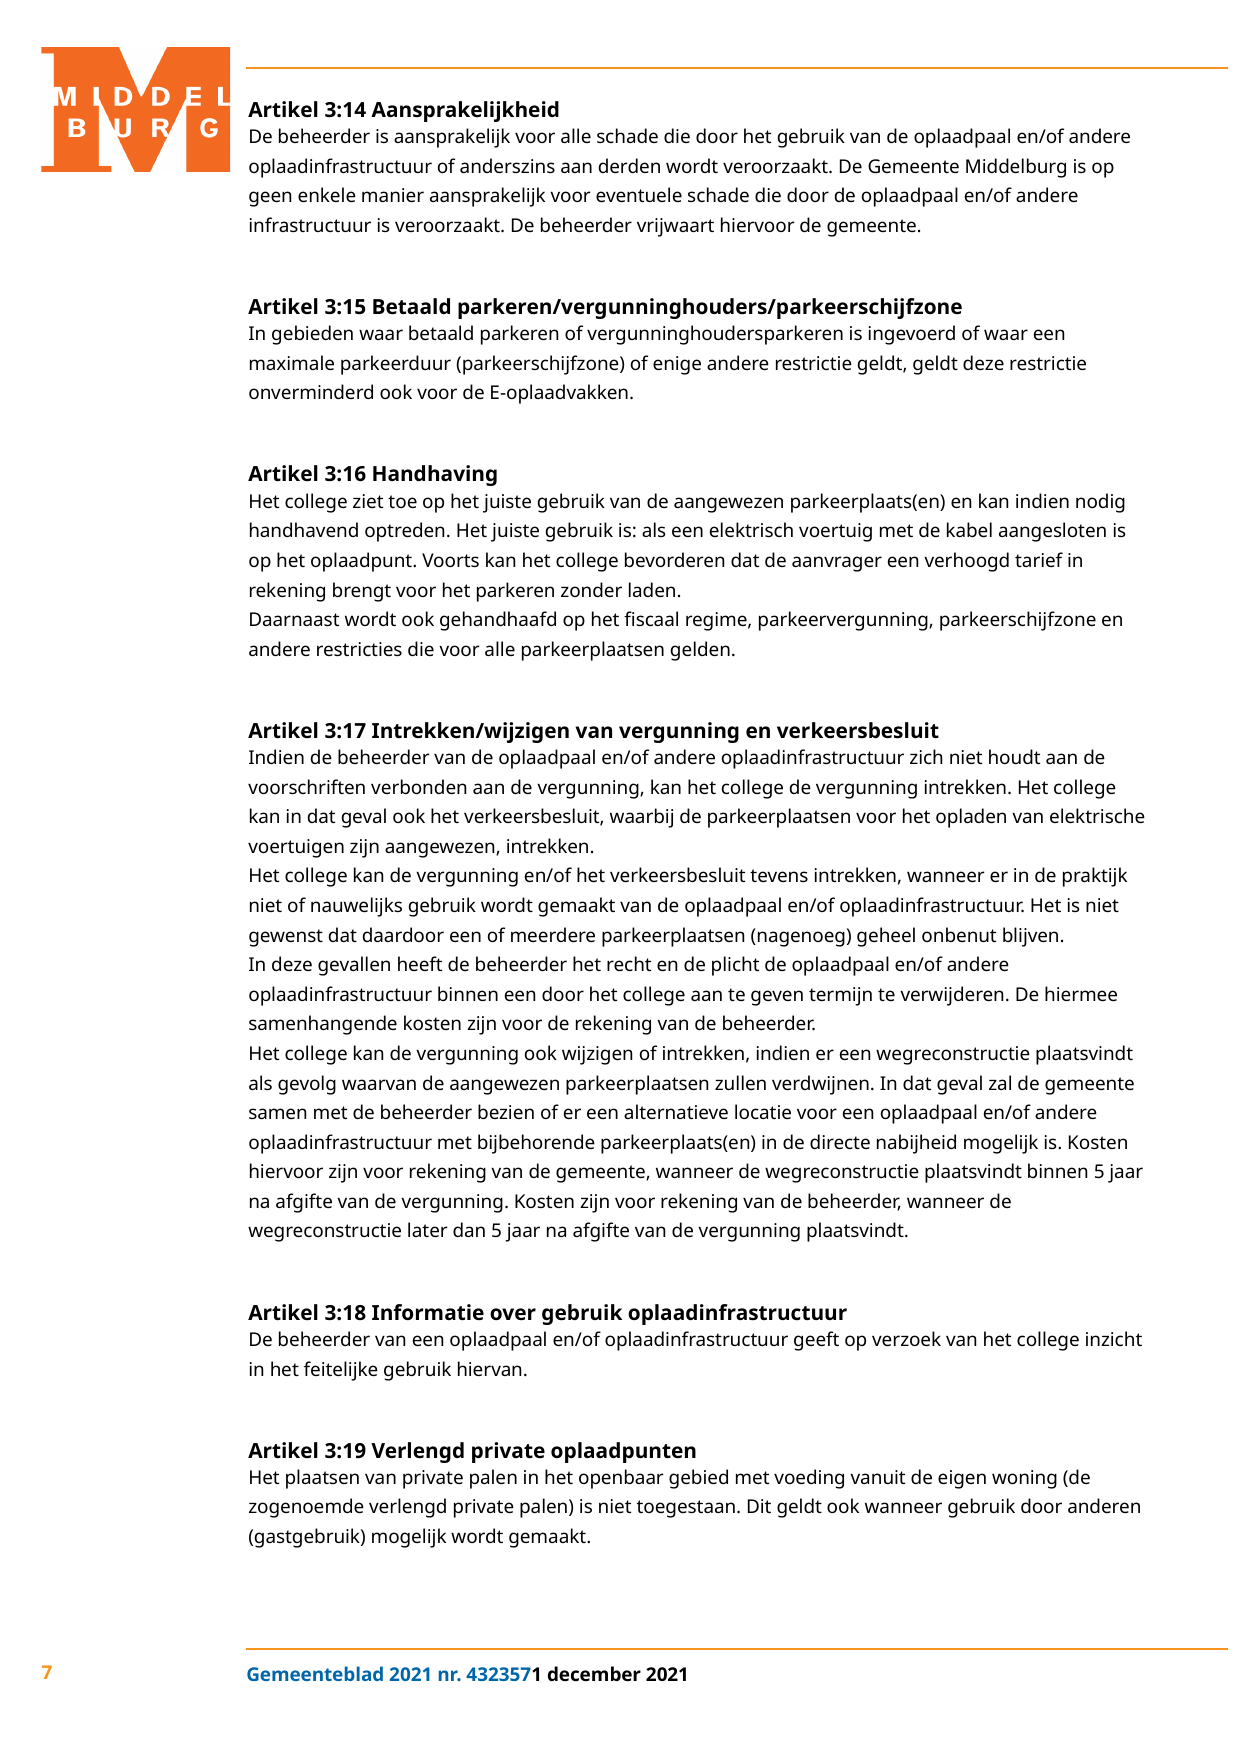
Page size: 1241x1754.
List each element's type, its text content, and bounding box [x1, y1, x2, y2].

text Artikel 3:17 Intrekken/wijzigen van vergunning en verkeersbesluit [248, 716, 1152, 744]
text De beheerder van een oplaadpaal en/of oplaadinfrastructuur geeft op verzoek van het college inzicht in het feitelijke gebruik hiervan. [248, 1326, 1152, 1381]
text Artikel 3:19 Verlengd private oplaadpunten [248, 1436, 1152, 1464]
text Het college kan de vergunning en/of het verkeersbesluit tevens intrekken, wanneer er in de praktijk niet of nauwelijks gebruik wordt gemaakt van de oplaadpaal en/of oplaadinfrastructuur. Het is niet gewenst dat daardoor een of meerdere parkeerplaatsen (nagenoeg) geheel onbenut blijven. [248, 863, 1152, 948]
text Artikel 3:18 Informatie over gebruik oplaadinfrastructuur [248, 1298, 1152, 1326]
text Indien de beheerder van de oplaadpaal en/of andere oplaadinfrastructuur zich niet houdt aan de voorschriften verbonden aan de vergunning, kan het college de vergunning intrekken. Het college kan in dat geval ook het verkeersbesluit, waarbij de parkeerplaatsen voor het opladen van elektrische voertuigen zijn aangewezen, intrekken. [248, 744, 1152, 859]
text Artikel 3:14 Aansprakelijkheid [248, 95, 1152, 123]
text Het plaatsen van private palen in het openbaar gebied met voeding vanuit de eigen woning (de zogenoemde verlengd private palen) is niet toegestaan. Dit geldt ook wanneer gebruik door anderen (gastgebruik) mogelijk wordt gemaakt. [248, 1464, 1152, 1549]
text De beheerder is aansprakelijk voor alle schade die door het gebruik van de oplaadpaal en/of andere oplaadinfrastructuur of anderszins aan derden wordt veroorzaakt. De Gemeente Middelburg is op geen enkele manier aansprakelijk voor eventuele schade die door de oplaadpaal en/of andere infrastructuur is veroorzaakt. De beheerder vrijwaart hiervoor de gemeente. [248, 123, 1152, 238]
text Het college ziet toe op het juiste gebruik van de aangewezen parkeerplaats(en) en kan indien nodig handhavend optreden. Het juiste gebruik is: als een elektrisch voertuig met de kabel aangesloten is op het oplaadpunt. Voorts kan het college bevorderen dat de aanvrager een verhoogd tarief in rekening brengt voor het parkeren zonder laden. [248, 488, 1152, 602]
text Daarnaast wordt ook gehandhaafd op het fiscaal regime, parkeervergunning, parkeerschijfzone en andere restricties die voor alle parkeerplaatsen gelden. [248, 606, 1152, 662]
text Het college kan de vergunning ook wijzigen of intrekken, indien er een wegreconstructie plaatsvindt als gevolg waarvan de aangewezen parkeerplaatsen zullen verdwijnen. In dat geval zal de gemeente samen met de beheerder bezien of er een alternatieve locatie voor een oplaadpaal en/of andere oplaadinfrastructuur met bijbehorende parkeerplaats(en) in de directe nabijheid mogelijk is. Kosten hiervoor zijn voor rekening van de gemeente, wanneer de wegreconstructie plaatsvindt binnen 5 jaar na afgifte van de vergunning. Kosten zijn voor rekening van de beheerder, wanneer de wegreconstructie later dan 5 jaar na afgifte van de vergunning plaatsvindt. [248, 1040, 1152, 1243]
text Artikel 3:16 Handhaving [248, 459, 1152, 488]
text Artikel 3:15 Betaald parkeren/vergunninghouders/parkeerschijfzone [248, 292, 1152, 320]
text In deze gevallen heeft de beheerder het recht en de plicht de oplaadpaal en/of andere oplaadinfrastructuur binnen een door het college aan te geven termijn te verwijderen. De hiermee samenhangende kosten zijn voor de rekening van de beheerder. [248, 951, 1152, 1036]
text In gebieden waar betaald parkeren of vergunninghoudersparkeren is ingevoerd of waar een maximale parkeerduur (parkeerschijfzone) of enige andere restrictie geldt, geldt deze restrictie onverminderd ook voor de E-oplaadvakken. [248, 320, 1152, 405]
picture [41, 47, 231, 172]
